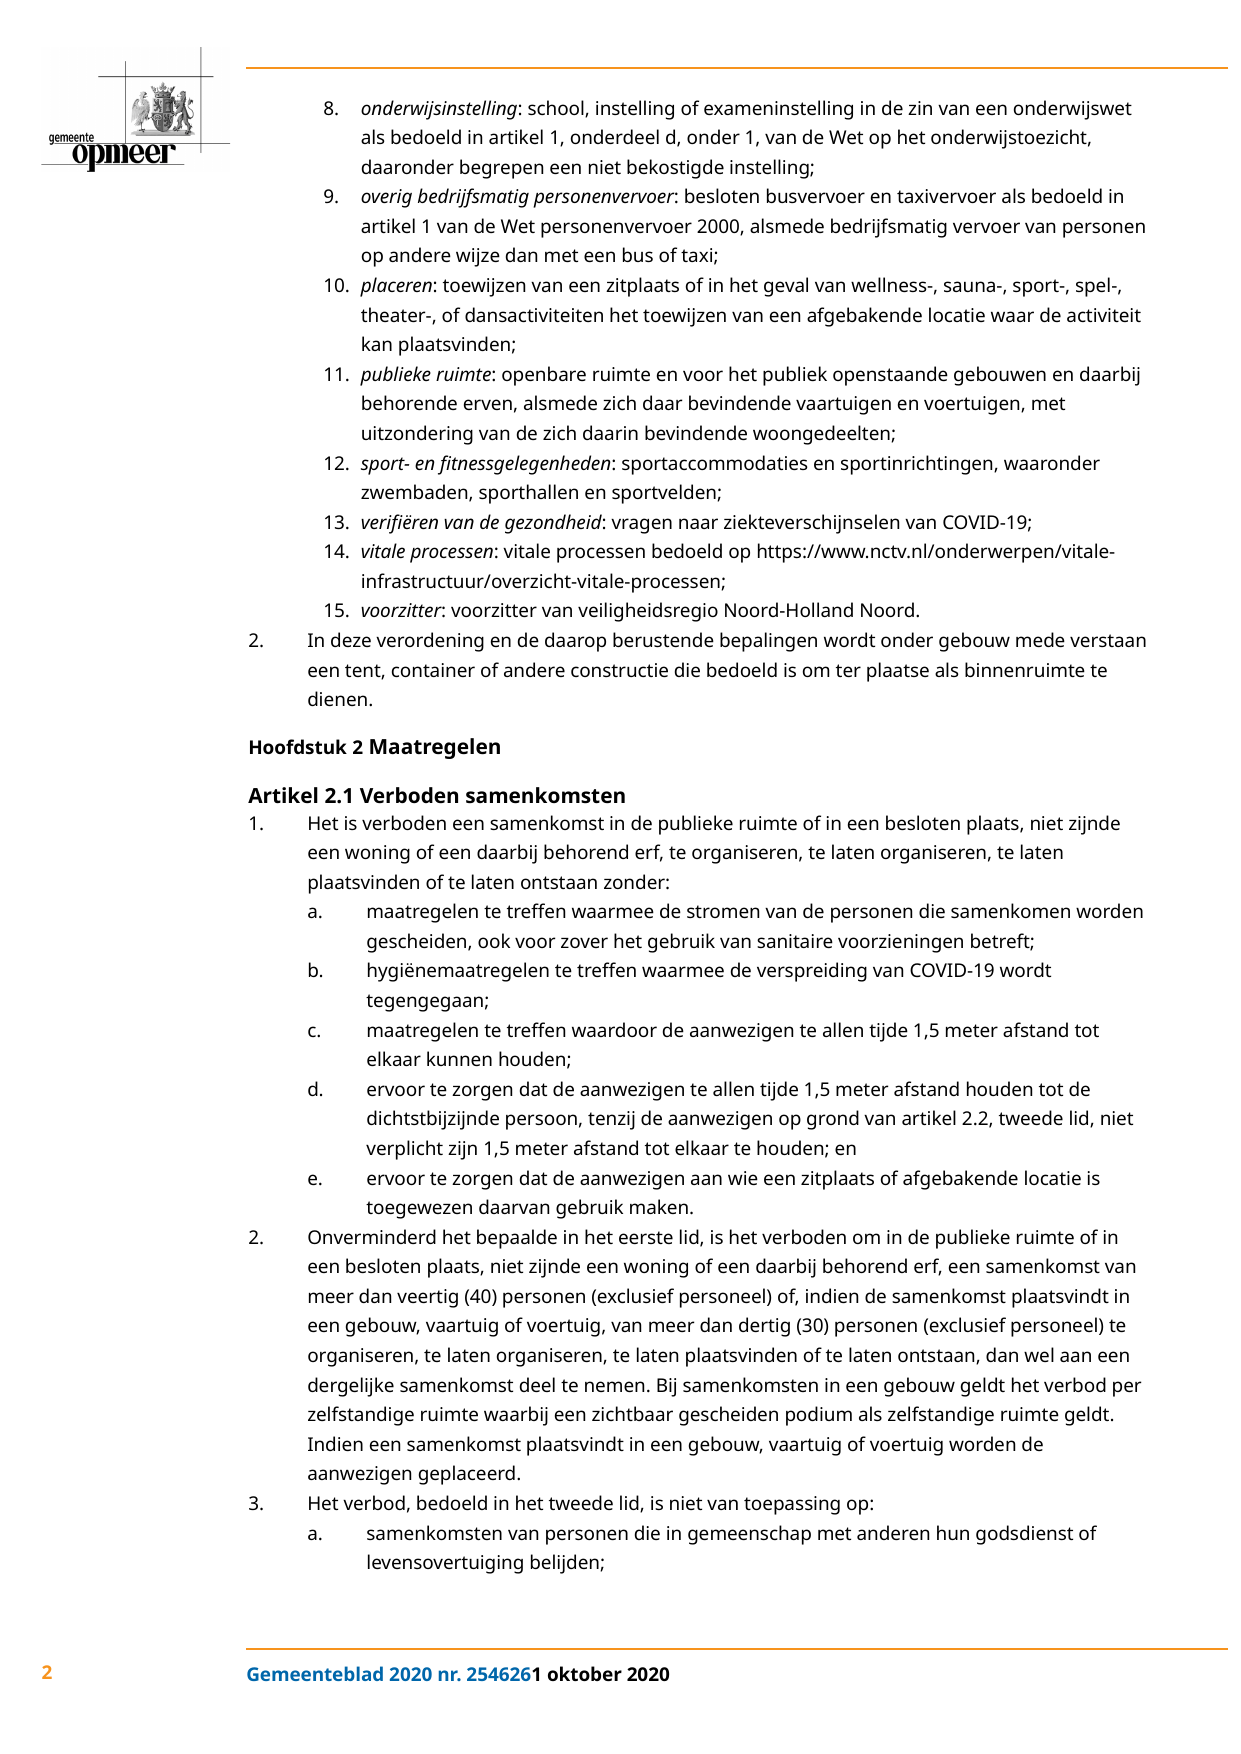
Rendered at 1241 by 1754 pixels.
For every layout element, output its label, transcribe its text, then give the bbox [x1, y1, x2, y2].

list samenkomsten van personen die in gemeenschap met anderen hun godsdienst of levensovertuiging belijden; [307, 1520, 1152, 1575]
list hygiënemaatregelen te treffen waarmee de verspreiding van COVID-19 wordt tegengegaan; [307, 958, 1152, 1013]
list Het is verboden een samenkomst in de publieke ruimte of in een besloten plaats, niet zijnde een woning of een daarbij behorend erf, te organiseren, te laten organiseren, te laten plaatsvinden of te laten ontstaan zonder: [248, 810, 1152, 895]
list ervoor te zorgen dat de aanwezigen te allen tijde 1,5 meter afstand houden tot de dichtstbijzijnde persoon, tenzij de aanwezigen op grond van artikel 2.2, tweede lid, niet verplicht zijn 1,5 meter afstand tot elkaar te houden; en [307, 1076, 1152, 1161]
list Het verbod, bedoeld in het tweede lid, is niet van toepassing op: [248, 1490, 1152, 1516]
picture [41, 47, 231, 172]
list overig bedrijfsmatig personenvervoer: besloten busvervoer en taxivervoer als bedoeld in artikel 1 van de Wet personenvervoer 2000, alsmede bedrijfsmatig vervoer van personen op andere wijze dan met een bus of taxi; [323, 183, 1152, 268]
text Artikel 2.1 Verboden samenkomsten [248, 781, 1152, 810]
list verifiëren van de gezondheid: vragen naar ziekteverschijnselen van COVID-19; [323, 509, 1152, 535]
list sport- en fitnessgelegenheden: sportaccommodaties en sportinrichtingen, waaronder zwembaden, sporthallen en sportvelden; [323, 450, 1152, 505]
list In deze verordening en de daarop berustende bepalingen wordt onder gebouw mede verstaan een tent, container of andere constructie die bedoeld is om ter plaatse als binnenruimte te dienen. [248, 627, 1152, 712]
list placeren: toewijzen van een zitplaats of in het geval van wellness-, sauna-, sport-, spel-, theater-, of dansactiviteiten het toewijzen van een afgebakende locatie waar de activiteit kan plaatsvinden; [323, 272, 1152, 357]
text Hoofdstuk 2 Maatregelen [248, 732, 1152, 761]
list ervoor te zorgen dat de aanwezigen aan wie een zitplaats of afgebakende locatie is toegewezen daarvan gebruik maken. [307, 1165, 1152, 1220]
list maatregelen te treffen waarmee de stromen van de personen die samenkomen worden gescheiden, ook voor zover het gebruik van sanitaire voorzieningen betreft; [307, 898, 1152, 954]
list maatregelen te treffen waardoor de aanwezigen te allen tijde 1,5 meter afstand tot elkaar kunnen houden; [307, 1017, 1152, 1072]
list publieke ruimte: openbare ruimte en voor het publiek openstaande gebouwen en daarbij behorende erven, alsmede zich daar bevindende vaartuigen en voertuigen, met uitzondering van de zich daarin bevindende woongedeelten; [323, 361, 1152, 446]
list onderwijsinstelling: school, instelling of exameninstelling in de zin van een onderwijswet als bedoeld in artikel 1, onderdeel d, onder 1, van de Wet op het onderwijstoezicht, daaronder begrepen een niet bekostigde instelling; [323, 95, 1152, 180]
list Onverminderd het bepaalde in het eerste lid, is het verboden om in de publieke ruimte of in een besloten plaats, niet zijnde een woning of een daarbij behorend erf, een samenkomst van meer dan veertig (40) personen (exclusief personeel) of, indien de samenkomst plaatsvindt in een gebouw, vaartuig of voertuig, van meer dan dertig (30) personen (exclusief personeel) te organiseren, te laten organiseren, te laten plaatsvinden of te laten ontstaan, dan wel aan een dergelijke samenkomst deel te nemen. Bij samenkomsten in een gebouw geldt het verbod per zelfstandige ruimte waarbij een zichtbaar gescheiden podium als zelfstandige ruimte geldt. Indien een samenkomst plaatsvindt in een gebouw, vaartuig of voertuig worden de aanwezigen geplaceerd. [248, 1224, 1152, 1486]
list voorzitter: voorzitter van veiligheidsregio Noord-Holland Noord. [323, 598, 1152, 623]
list vitale processen: vitale processen bedoeld op https://www.nctv.nl/onderwerpen/vitale-infrastructuur/overzicht-vitale-processen; [323, 538, 1152, 594]
